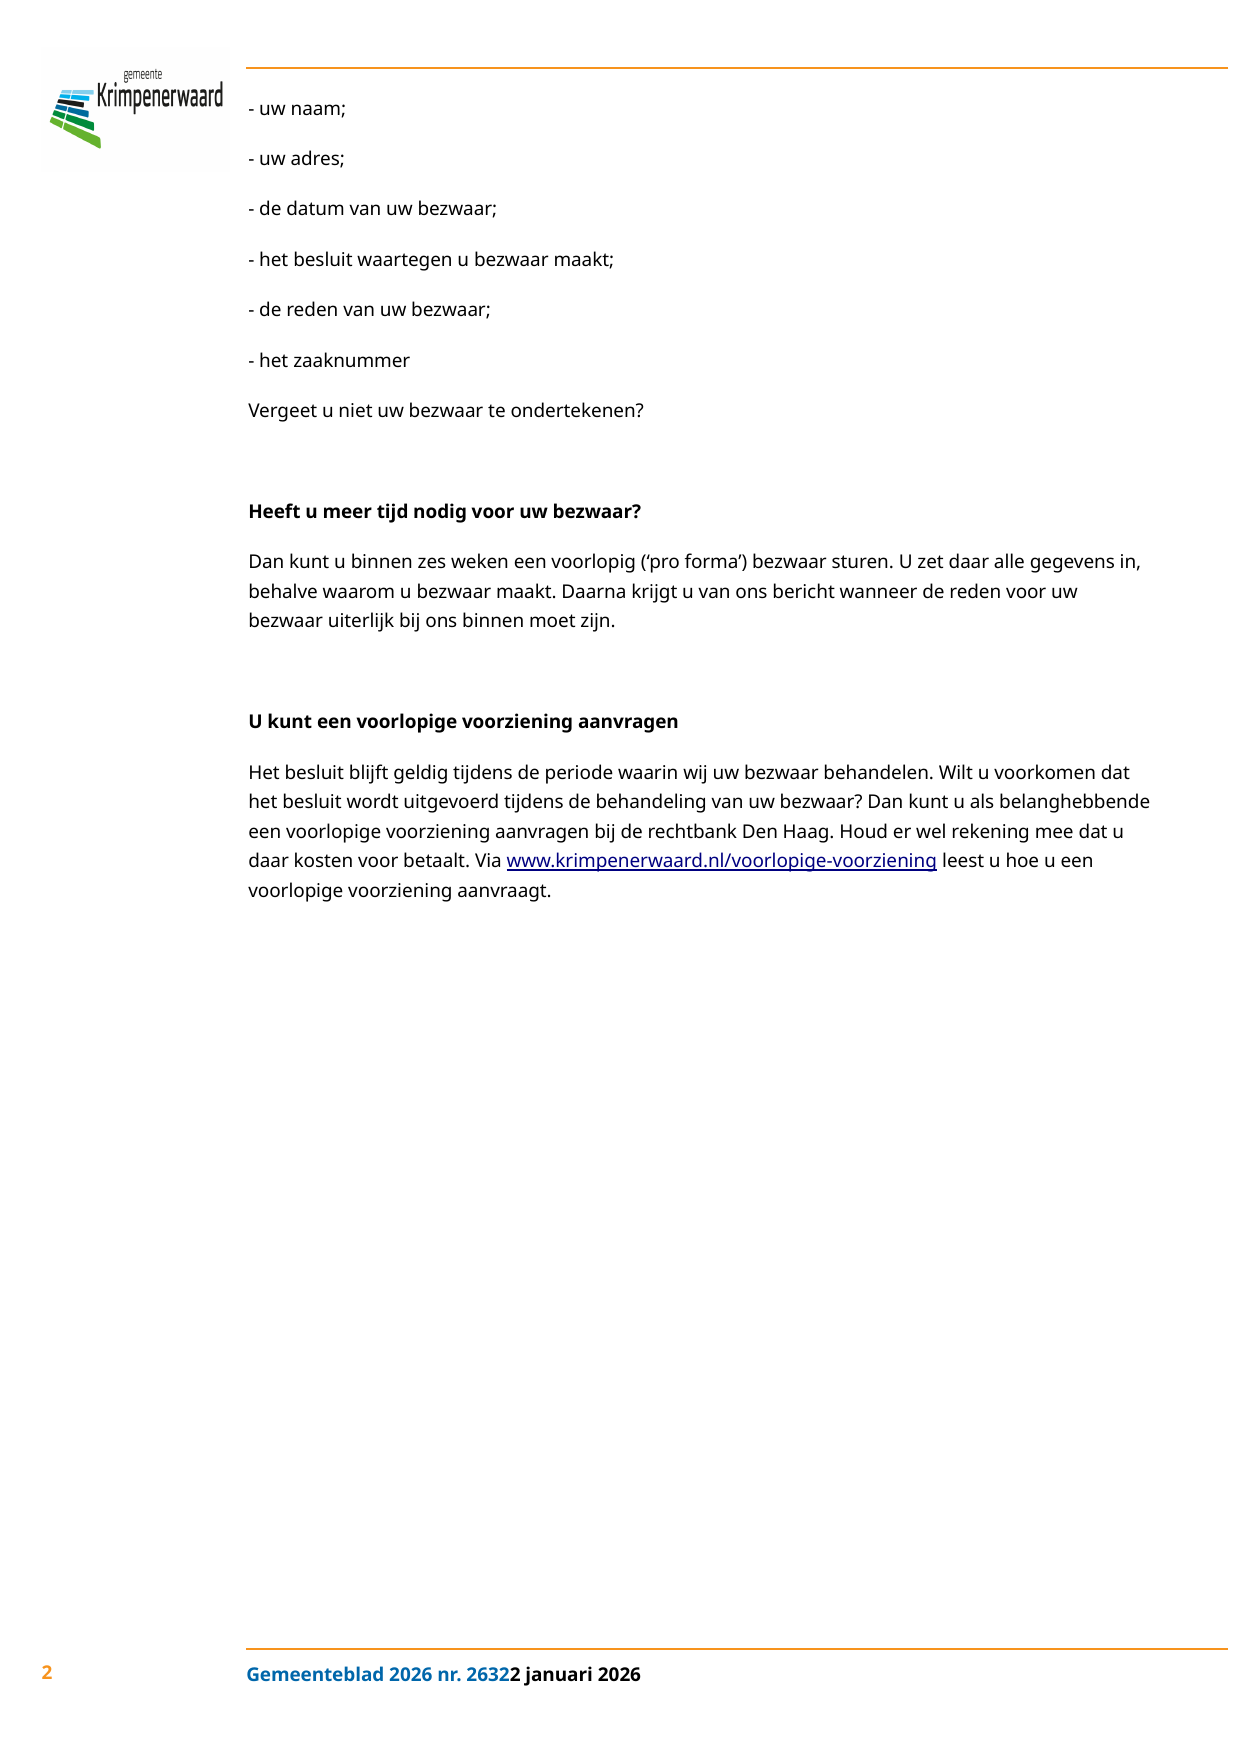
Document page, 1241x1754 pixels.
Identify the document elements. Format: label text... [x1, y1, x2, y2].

text - het besluit waartegen u bezwaar maakt; [248, 246, 1152, 272]
text - uw adres; [248, 145, 1152, 171]
text Heeft u meer tijd nodig voor uw bezwaar? [248, 498, 1152, 524]
text Dan kunt u binnen zes weken een voorlopig (‘pro forma’) bezwaar sturen. U zet daar alle gegevens in, behalve waarom u bezwaar maakt. Daarna krijgt u van ons bericht wanneer de reden voor uw bezwaar uiterlijk bij ons binnen moet zijn. [248, 548, 1152, 633]
text Het besluit blijft geldig tijdens de periode waarin wij uw bezwaar behandelen. Wilt u voorkomen dat het besluit wordt uitgevoerd tijdens de behandeling van uw bezwaar? Dan kunt u als belanghebbende een voorlopige voorziening aanvragen bij de rechtbank Den Haag. Houd er wel rekening mee dat u daar kosten voor betaalt. Via www.krimpenerwaard.nl/voorlopige-voorziening leest u hoe u een voorlopige voorziening aanvraagt. [248, 759, 1152, 903]
text - uw naam; [248, 95, 1152, 121]
text - de reden van uw bezwaar; [248, 296, 1152, 322]
text - de datum van uw bezwaar; [248, 196, 1152, 221]
text - het zaaknummer [248, 347, 1152, 373]
text Vergeet u niet uw bezwaar te ondertekenen? [248, 397, 1152, 423]
text U kunt een voorlopige voorziening aanvragen [248, 708, 1152, 734]
picture [41, 47, 231, 172]
